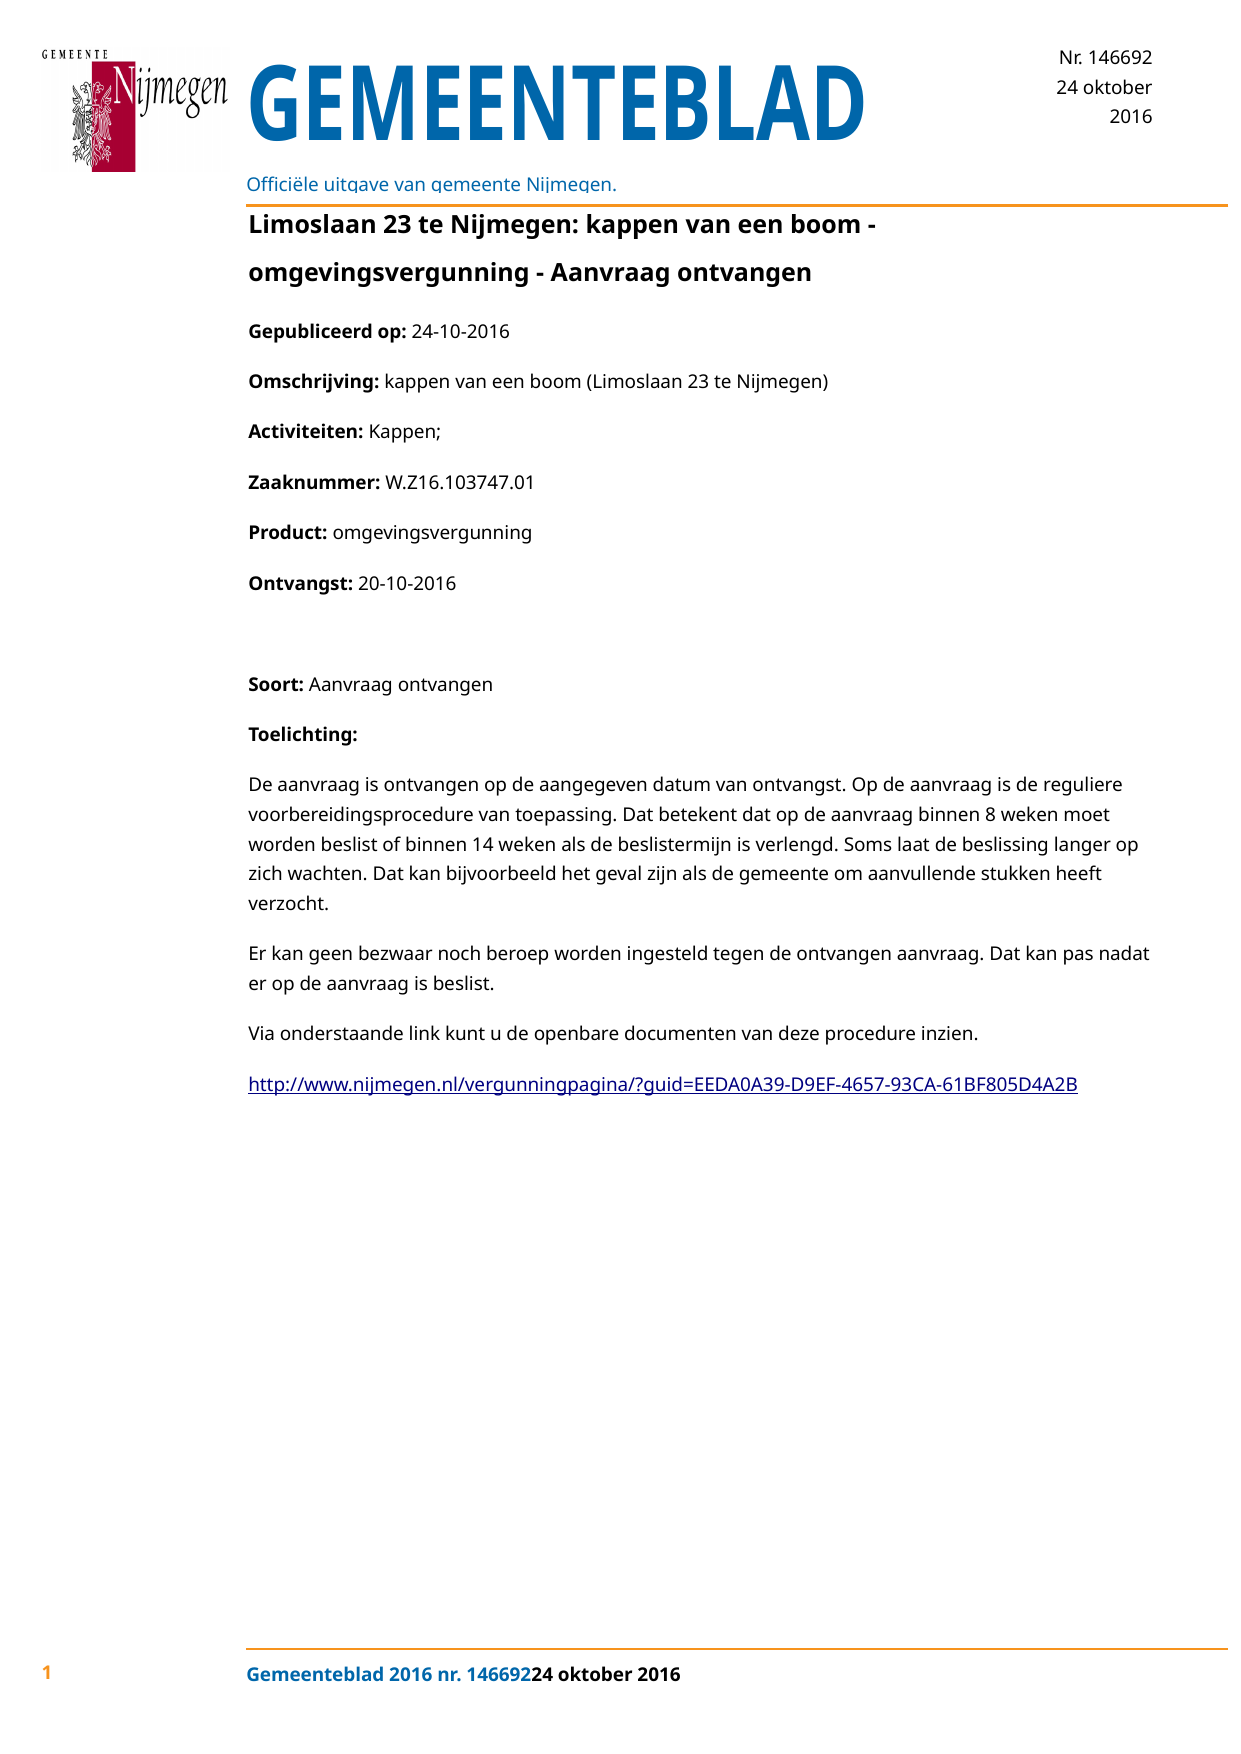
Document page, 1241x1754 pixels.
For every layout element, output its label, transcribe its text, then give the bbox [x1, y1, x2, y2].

text Ontvangst: 20-10-2016 [248, 570, 1152, 596]
text Omschrijving: kappen van een boom (Limoslaan 23 te Nijmegen) [248, 368, 1152, 394]
text Via onderstaande link kunt u de openbare documenten van deze procedure inzien. [248, 1020, 1152, 1046]
text Zaaknummer: W.Z16.103747.01 [248, 469, 1152, 495]
picture [41, 47, 231, 172]
text Er kan geen bezwaar noch beroep worden ingesteld tegen de ontvangen aanvraag. Dat kan pas nadat er op de aanvraag is beslist. [248, 940, 1152, 996]
text Toelichting: [248, 721, 1152, 747]
text Product: omgevingsvergunning [248, 519, 1152, 545]
text Soort: Aanvraag ontvangen [248, 671, 1152, 697]
text http://www.nijmegen.nl/vergunningpagina/?guid=EEDA0A39-D9EF-4657-93CA-61BF805D4A2B [248, 1071, 1152, 1097]
text De aanvraag is ontvangen op de aangegeven datum van ontvangst. Op de aanvraag is de reguliere voorbereidingsprocedure van toepassing. Dat betekent dat op de aanvraag binnen 8 weken moet worden beslist of binnen 14 weken als de beslistermijn is verlengd. Soms laat de beslissing langer op zich wachten. Dat kan bijvoorbeeld het geval zijn als de gemeente om aanvullende stukken heeft verzocht. [248, 772, 1152, 916]
text Activiteiten: Kappen; [248, 419, 1152, 444]
text Limoslaan 23 te Nijmegen: kappen van een boom - omgevingsvergunning - Aanvraag ontvangen [248, 207, 1152, 288]
text Gepubliceerd op: 24-10-2016 [248, 318, 1152, 344]
